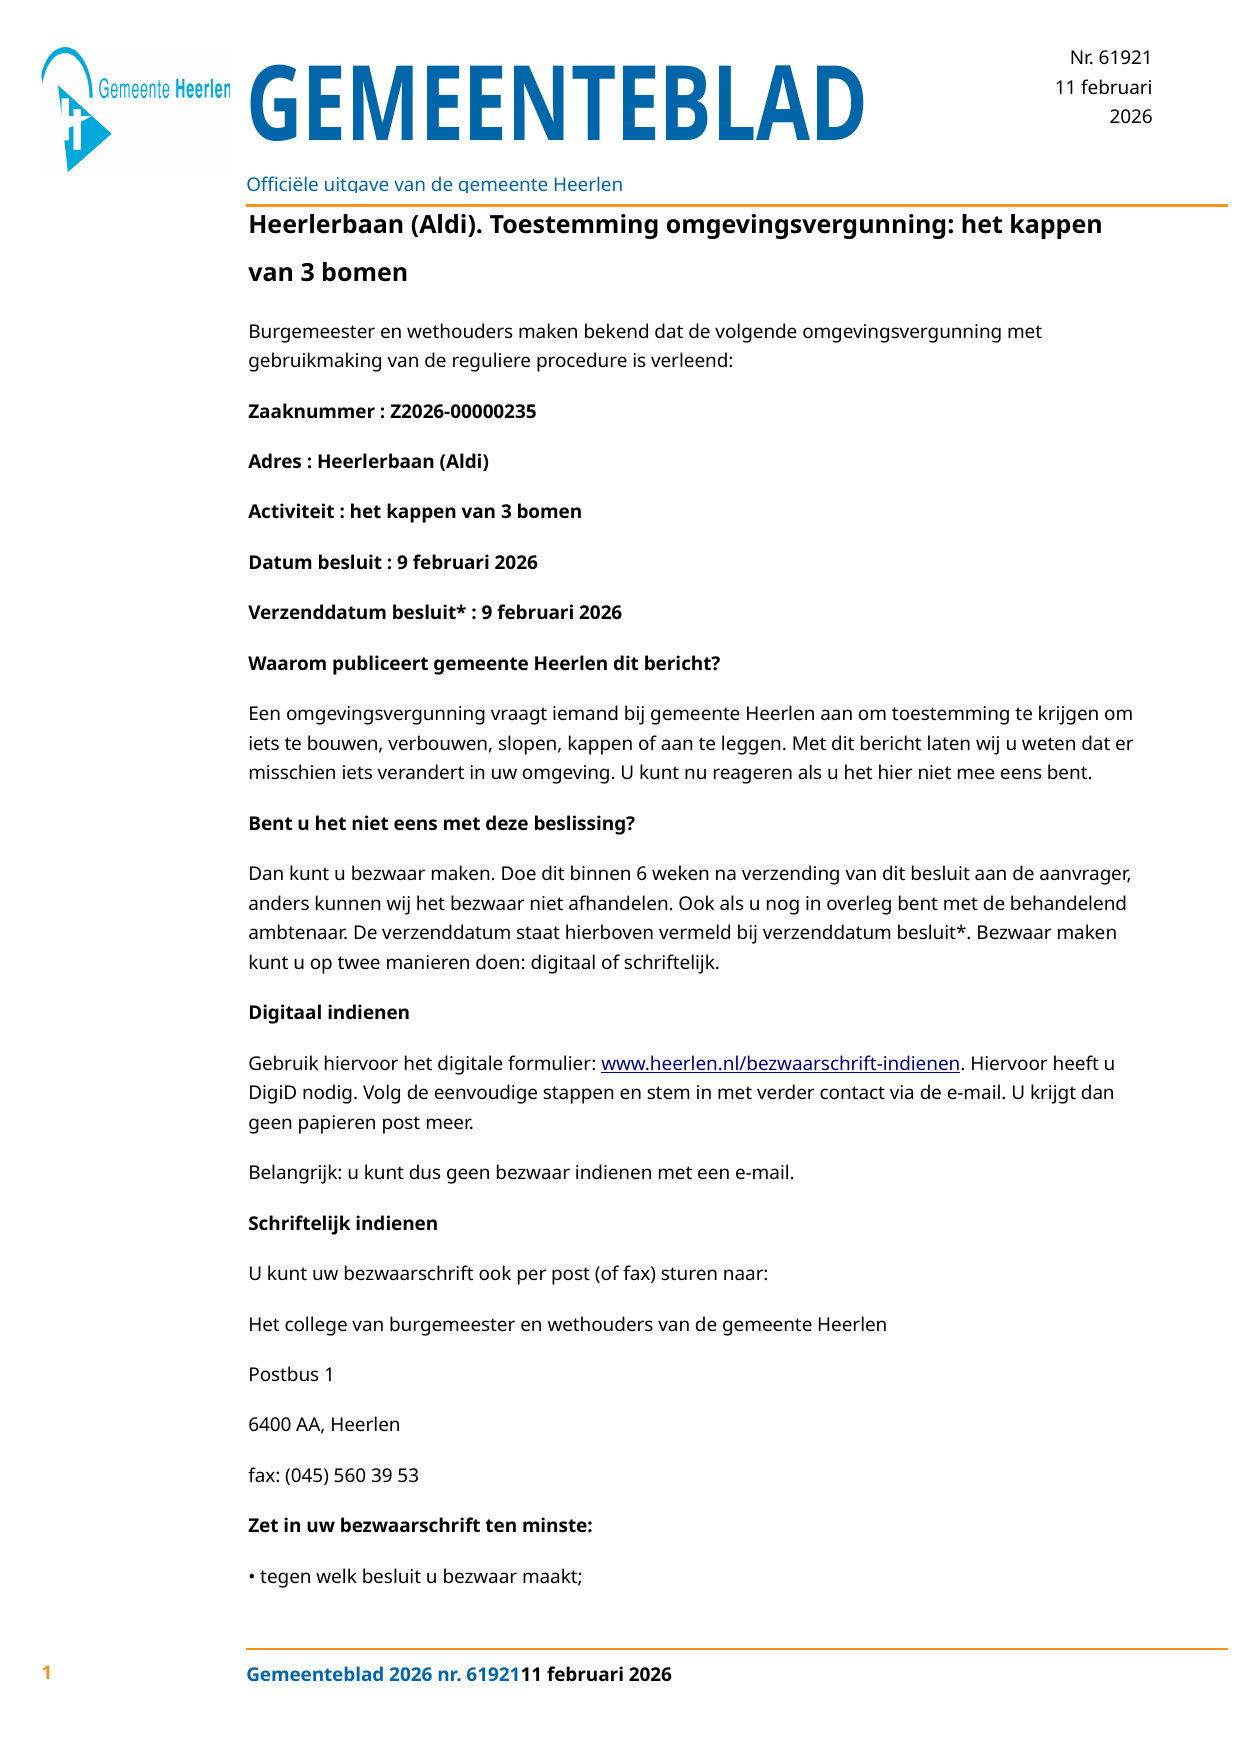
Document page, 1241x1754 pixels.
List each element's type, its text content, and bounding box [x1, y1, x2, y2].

text Schriftelijk indienen [248, 1210, 1152, 1236]
text Bent u het niet eens met deze beslissing? [248, 810, 1152, 836]
text Activiteit : het kappen van 3 bomen [248, 499, 1152, 524]
text Verzenddatum besluit* : 9 februari 2026 [248, 599, 1152, 625]
text Waarom publiceert gemeente Heerlen dit bericht? [248, 650, 1152, 676]
text U kunt uw bezwaarschrift ook per post (of fax) sturen naar: [248, 1260, 1152, 1286]
picture [41, 47, 231, 172]
text Heerlerbaan (Aldi). Toestemming omgevingsvergunning: het kappen van 3 bomen [248, 207, 1152, 288]
text • tegen welk besluit u bezwaar maakt; [248, 1563, 1152, 1589]
text fax: (045) 560 39 53 [248, 1462, 1152, 1488]
text Belangrijk: u kunt dus geen bezwaar indienen met een e-mail. [248, 1159, 1152, 1185]
text Zaaknummer : Z2026-00000235 [248, 398, 1152, 424]
text Adres : Heerlerbaan (Aldi) [248, 448, 1152, 474]
text Postbus 1 [248, 1361, 1152, 1387]
text Het college van burgemeester en wethouders van de gemeente Heerlen [248, 1311, 1152, 1337]
text Datum besluit : 9 februari 2026 [248, 549, 1152, 575]
text Dan kunt u bezwaar maken. Doe dit binnen 6 weken na verzending van dit besluit aan de aanvrager, anders kunnen wij het bezwaar niet afhandelen. Ook als u nog in overleg bent met de behandelend ambtenaar. De verzenddatum staat hierboven vermeld bij verzenddatum besluit*. Bezwaar maken kunt u op twee manieren doen: digitaal of schriftelijk. [248, 860, 1152, 975]
text Digitaal indienen [248, 999, 1152, 1025]
text Burgemeester en wethouders maken bekend dat de volgende omgevingsvergunning met gebruikmaking van de reguliere procedure is verleend: [248, 318, 1152, 373]
text Zet in uw bezwaarschrift ten minste: [248, 1512, 1152, 1538]
text Gebruik hiervoor het digitale formulier: www.heerlen.nl/bezwaarschrift-indienen. Hiervoor heeft u DigiD nodig. Volg de eenvoudige stappen en stem in met verder contact via de e-mail. U krijgt dan geen papieren post meer. [248, 1050, 1152, 1135]
text 6400 AA, Heerlen [248, 1412, 1152, 1437]
picture [41, 47, 59, 70]
text Een omgevingsvergunning vraagt iemand bij gemeente Heerlen aan om toestemming te krijgen om iets te bouwen, verbouwen, slopen, kappen of aan te leggen. Met dit bericht laten wij u weten dat er misschien iets verandert in uw omgeving. U kunt nu reageren als u het hier niet mee eens bent. [248, 700, 1152, 785]
